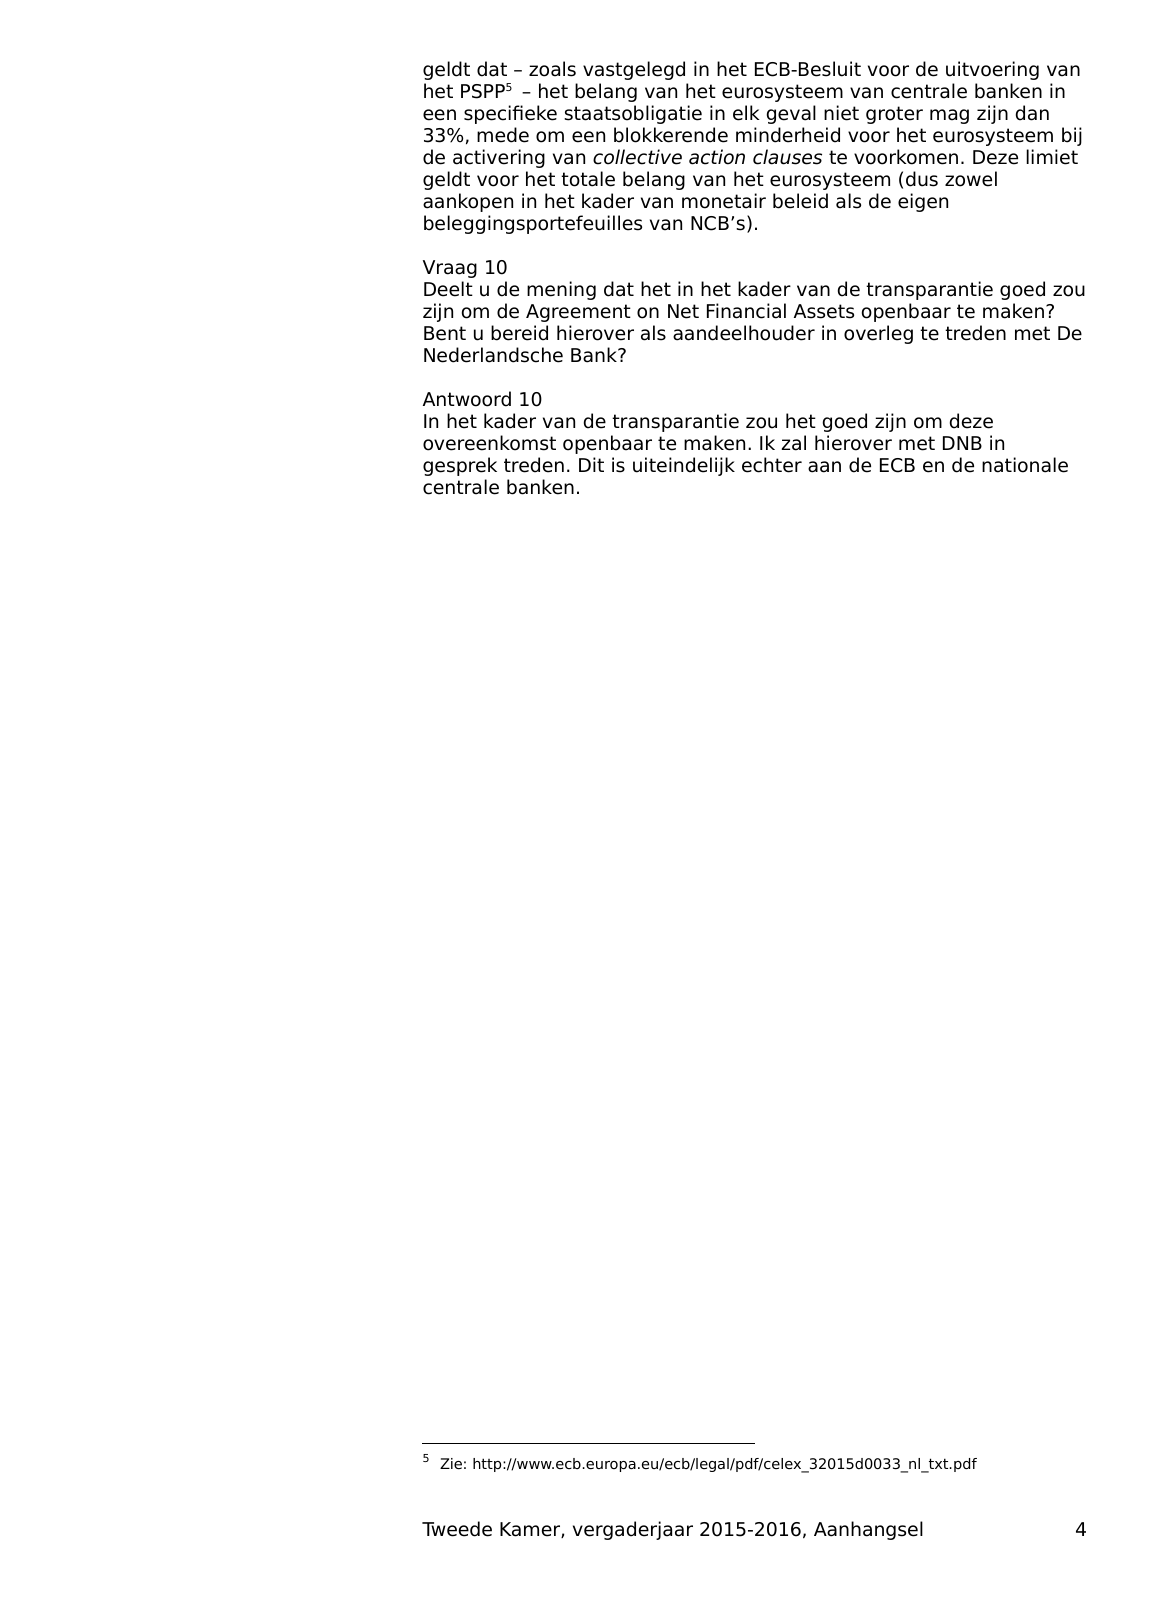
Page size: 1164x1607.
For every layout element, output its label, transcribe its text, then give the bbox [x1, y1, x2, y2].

text Deelt u de mening dat het in het kader van de transparantie goed zou zijn om de Agreement on Net Financial Assets openbaar te maken? Bent u bereid hierover als aandeelhouder in overleg te treden met De Nederlandsche Bank? [422, 279, 1087, 367]
text geldt dat – zoals vastgelegd in het ECB-Besluit voor de uitvoering van het PSPP – het belang van het eurosysteem van centrale banken in een specifieke staatsobligatie in elk geval niet groter mag zijn dan 33%, mede om een blokkerende minderheid voor het eurosysteem bij de activering van collective action clauses te voorkomen. Deze limiet geldt voor het totale belang van het eurosysteem (dus zowel aankopen in het kader van monetair beleid als de eigen beleggingsportefeuilles van NCB’s). [422, 59, 1087, 235]
text In het kader van de transparantie zou het goed zijn om deze overeenkomst openbaar te maken. Ik zal hierover met DNB in gesprek treden. Dit is uiteindelijk echter aan de ECB en de nationale centrale banken. [422, 411, 1087, 499]
text Zie: http://www.ecb.europa.eu/ecb/legal/pdf/celex_32015d0033_nl_txt.pdf [422, 1452, 1087, 1474]
text Antwoord 10 [422, 389, 1087, 411]
text Vraag 10 [422, 257, 1087, 279]
